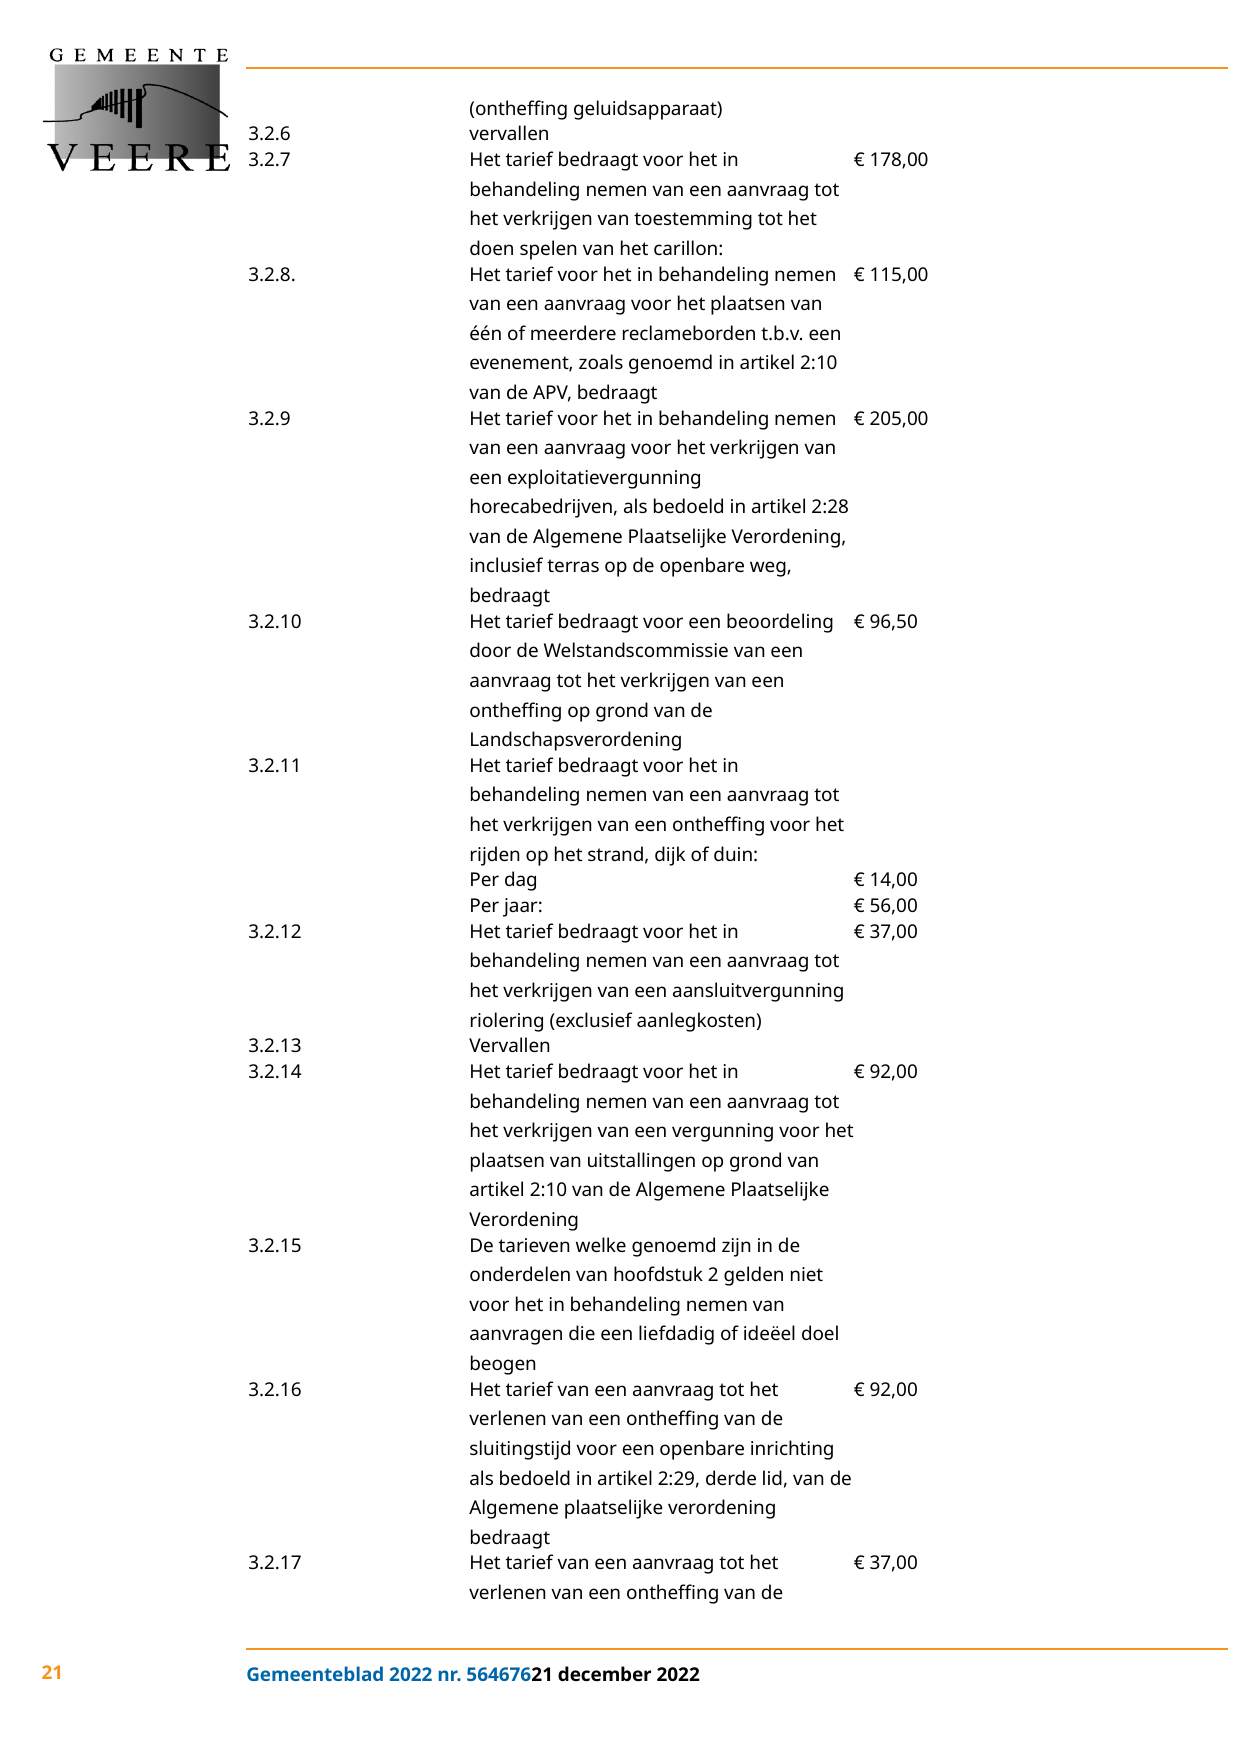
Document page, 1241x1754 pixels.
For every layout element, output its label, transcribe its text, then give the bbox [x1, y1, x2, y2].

table_cell 3.2.11 [248, 752, 469, 867]
table_cell [854, 752, 1152, 867]
table_cell vervallen [469, 121, 854, 146]
table_cell 3.2.14 [248, 1058, 469, 1232]
table_cell De tarieven welke genoemd zijn in de onderdelen van hoofdstuk 2 gelden niet voor het in behandeling nemen van aanvragen die een liefdadig of ideëel doel beogen [469, 1232, 854, 1376]
table_cell [248, 867, 469, 892]
table_cell Het tarief bedraagt voor een beoordeling door de Welstandscommissie van een aanvraag tot het verkrijgen van een ontheffing op grond van de Landschapsverordening [469, 608, 854, 752]
table_cell € 37,00 [854, 1550, 1152, 1605]
table_cell € 115,00 [854, 261, 1152, 405]
table_cell 3.2.12 [248, 918, 469, 1032]
table_cell Per jaar: [469, 892, 854, 918]
table_cell € 14,00 [854, 867, 1152, 892]
table_cell € 56,00 [854, 892, 1152, 918]
table_cell [248, 892, 469, 918]
table_cell 3.2.8. [248, 261, 469, 405]
table_cell 3.2.13 [248, 1033, 469, 1058]
table_cell 3.2.15 [248, 1232, 469, 1376]
table_cell Het tarief voor het in behandeling nemen van een aanvraag voor het plaatsen van één of meerdere reclameborden t.b.v. een evenement, zoals genoemd in artikel 2:10 van de APV, bedraagt [469, 261, 854, 405]
table_cell 3.2.6 [248, 121, 469, 146]
table_cell € 37,00 [854, 918, 1152, 1032]
table_cell Per dag [469, 867, 854, 892]
picture [41, 47, 231, 172]
table_cell Het tarief van een aanvraag tot het verlenen van een ontheffing van de sluitingstijd voor een openbare inrichting als bedoeld in artikel 2:29, derde lid, van de Algemene plaatselijke verordening bedraagt [469, 1376, 854, 1549]
table_cell Vervallen [469, 1033, 854, 1058]
table_cell 3.2.16 [248, 1376, 469, 1549]
table_cell 3.2.10 [248, 608, 469, 752]
table_cell [854, 1232, 1152, 1376]
table_cell (ontheffing geluidsapparaat) [469, 95, 854, 121]
table_cell Het tarief van een aanvraag tot het verlenen van een ontheffing van de [469, 1550, 854, 1605]
table_cell Het tarief bedraagt voor het in behandeling nemen van een aanvraag tot het verkrijgen van een ontheffing voor het rijden op het strand, dijk of duin: [469, 752, 854, 867]
table_cell € 205,00 [854, 405, 1152, 608]
table_cell [248, 95, 469, 121]
table_cell € 178,00 [854, 146, 1152, 261]
table_cell [854, 121, 1152, 146]
table_cell Het tarief bedraagt voor het in behandeling nemen van een aanvraag tot het verkrijgen van een aansluitvergunning riolering (exclusief aanlegkosten) [469, 918, 854, 1032]
table_cell € 92,00 [854, 1376, 1152, 1549]
table_cell € 92,00 [854, 1058, 1152, 1232]
table_cell € 96,50 [854, 608, 1152, 752]
table_cell Het tarief bedraagt voor het in behandeling nemen van een aanvraag tot het verkrijgen van een vergunning voor het plaatsen van uitstallingen op grond van artikel 2:10 van de Algemene Plaatselijke Verordening [469, 1058, 854, 1232]
table_cell [854, 1033, 1152, 1058]
table_cell 3.2.9 [248, 405, 469, 608]
table_cell Het tarief bedraagt voor het in behandeling nemen van een aanvraag tot het verkrijgen van toestemming tot het doen spelen van het carillon: [469, 146, 854, 261]
table_cell [854, 95, 1152, 121]
table_cell 3.2.7 [248, 146, 469, 261]
table_cell 3.2.17 [248, 1550, 469, 1605]
table_cell Het tarief voor het in behandeling nemen van een aanvraag voor het verkrijgen van een exploitatievergunning horecabedrijven, als bedoeld in artikel 2:28 van de Algemene Plaatselijke Verordening, inclusief terras op de openbare weg, bedraagt [469, 405, 854, 608]
